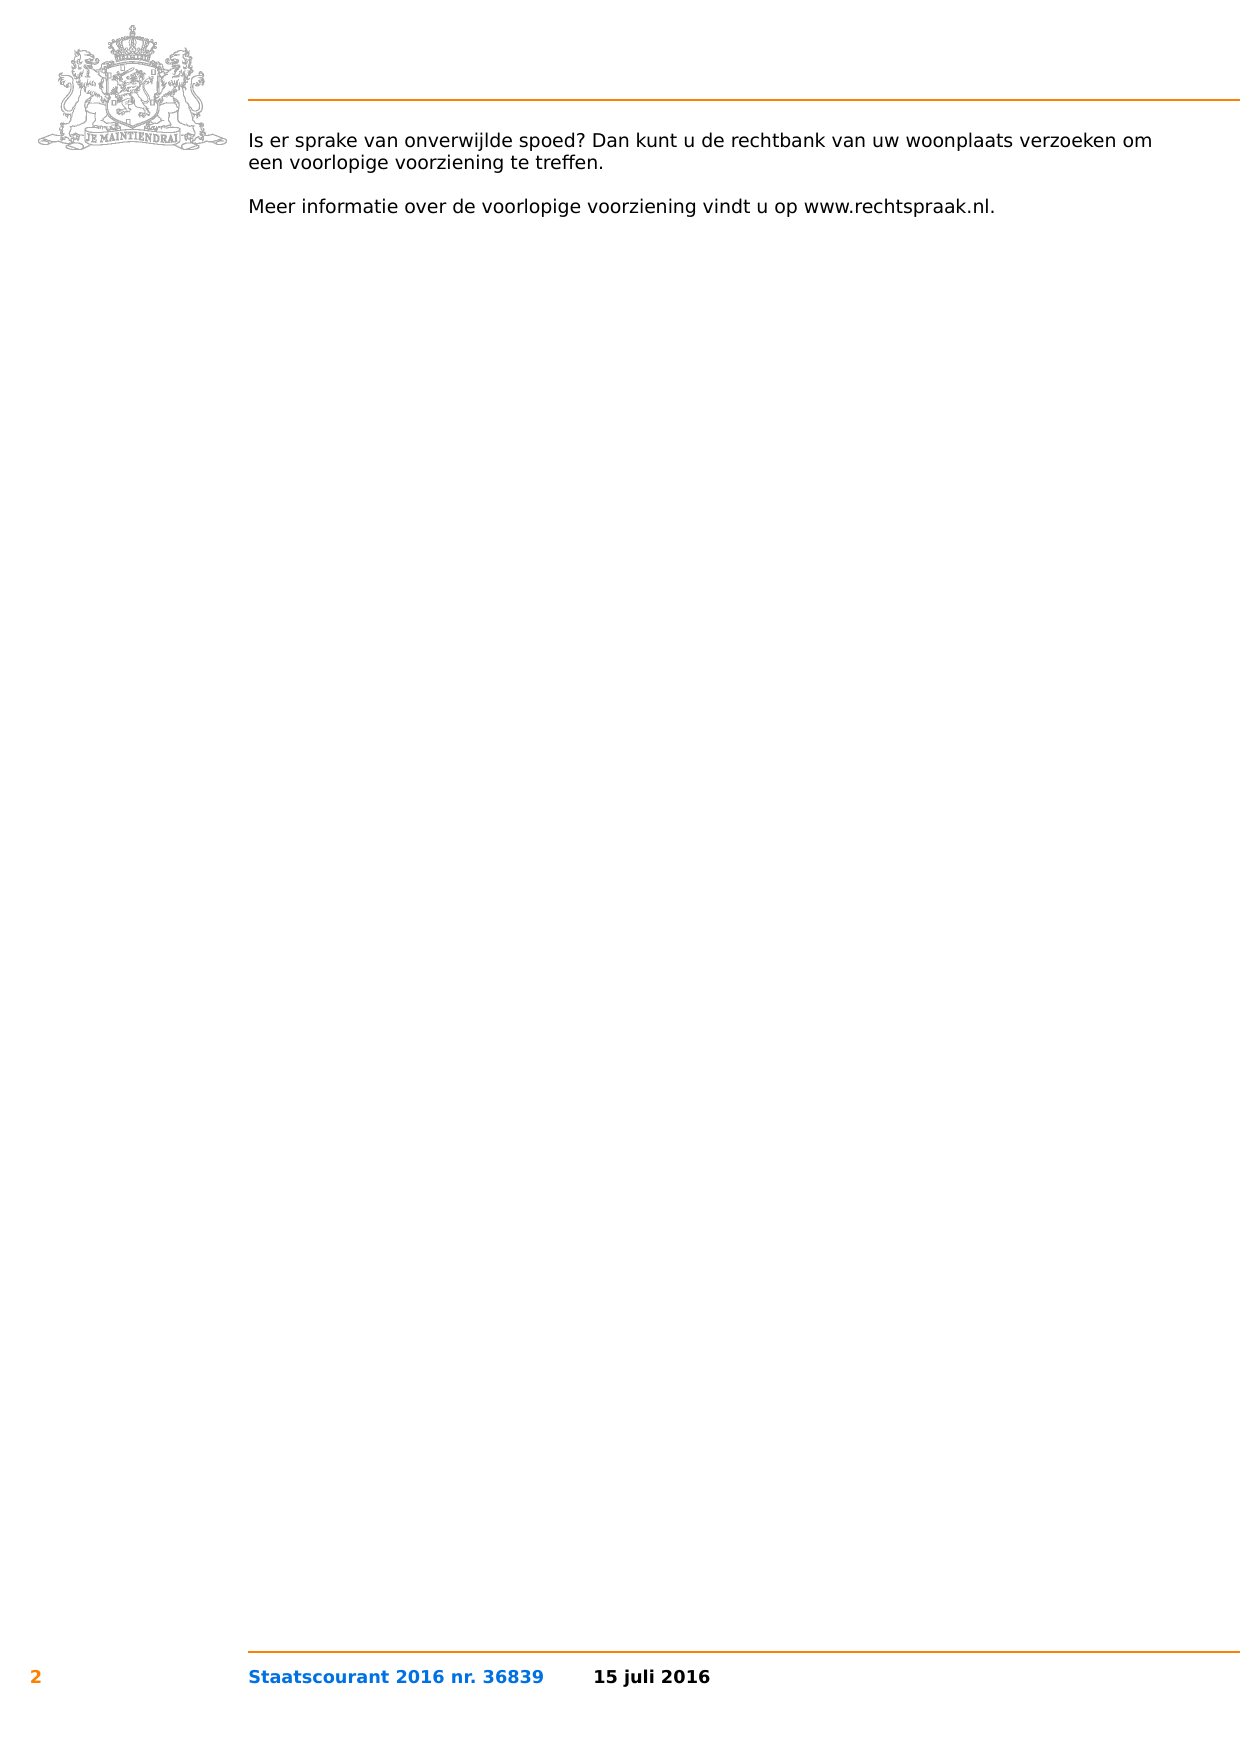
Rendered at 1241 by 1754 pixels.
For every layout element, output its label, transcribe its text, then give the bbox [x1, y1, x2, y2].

picture [38, 25, 227, 150]
text Is er sprake van onverwijlde spoed? Dan kunt u de rechtbank van uw woonplaats verzoeken om een voorlopige voorziening te treffen. [248, 130, 1163, 174]
text Meer informatie over de voorlopige voorziening vindt u op www.rechtspraak.nl. [248, 196, 1163, 218]
